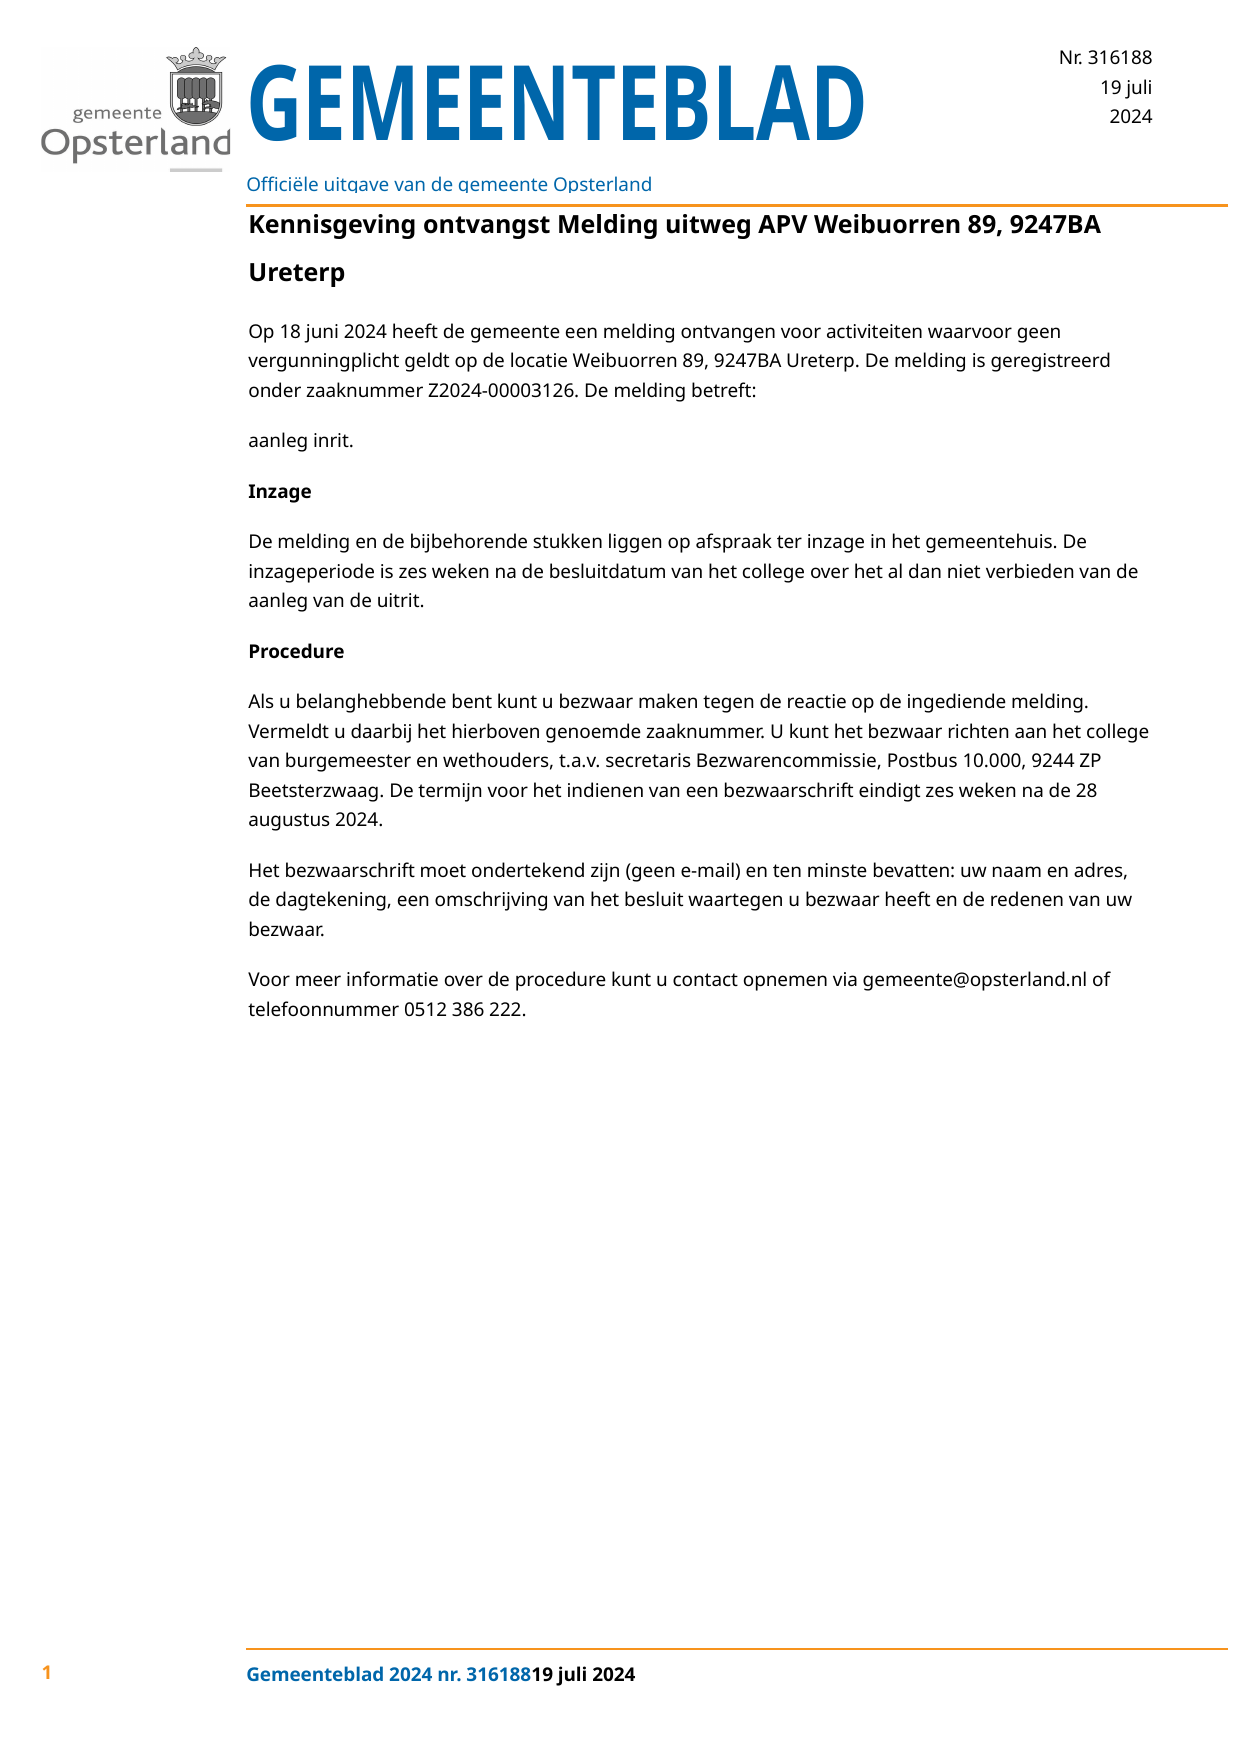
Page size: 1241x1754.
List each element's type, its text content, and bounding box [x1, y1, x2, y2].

picture [41, 47, 231, 172]
text Kennisgeving ontvangst Melding uitweg APV Weibuorren 89, 9247BA Ureterp [248, 207, 1152, 288]
text Op 18 juni 2024 heeft de gemeente een melding ontvangen voor activiteiten waarvoor geen vergunningplicht geldt op de locatie Weibuorren 89, 9247BA Ureterp. De melding is geregistreerd onder zaaknummer Z2024-00003126. De melding betreft: [248, 318, 1152, 403]
text De melding en de bijbehorende stukken liggen op afspraak ter inzage in het gemeentehuis. De inzageperiode is zes weken na de besluitdatum van het college over het al dan niet verbieden van de aanleg van de uitrit. [248, 528, 1152, 613]
text Procedure [248, 638, 1152, 664]
text aanleg inrit. [248, 427, 1152, 453]
text Voor meer informatie over de procedure kunt u contact opnemen via gemeente@opsterland.nl of telefoonnummer 0512 386 222. [248, 967, 1152, 1022]
text Inzage [248, 478, 1152, 504]
text Als u belanghebbende bent kunt u bezwaar maken tegen de reactie op de ingediende melding. Vermeldt u daarbij het hierboven genoemde zaaknummer. U kunt het bezwaar richten aan het college van burgemeester en wethouders, t.a.v. secretaris Bezwarencommissie, Postbus 10.000, 9244 ZP Beetsterzwaag. De termijn voor het indienen van een bezwaarschrift eindigt zes weken na de 28 augustus 2024. [248, 688, 1152, 832]
text Het bezwaarschrift moet ondertekend zijn (geen e-mail) en ten minste bevatten: uw naam en adres, de dagtekening, een omschrijving van het besluit waartegen u bezwaar heeft en de redenen van uw bezwaar. [248, 857, 1152, 942]
